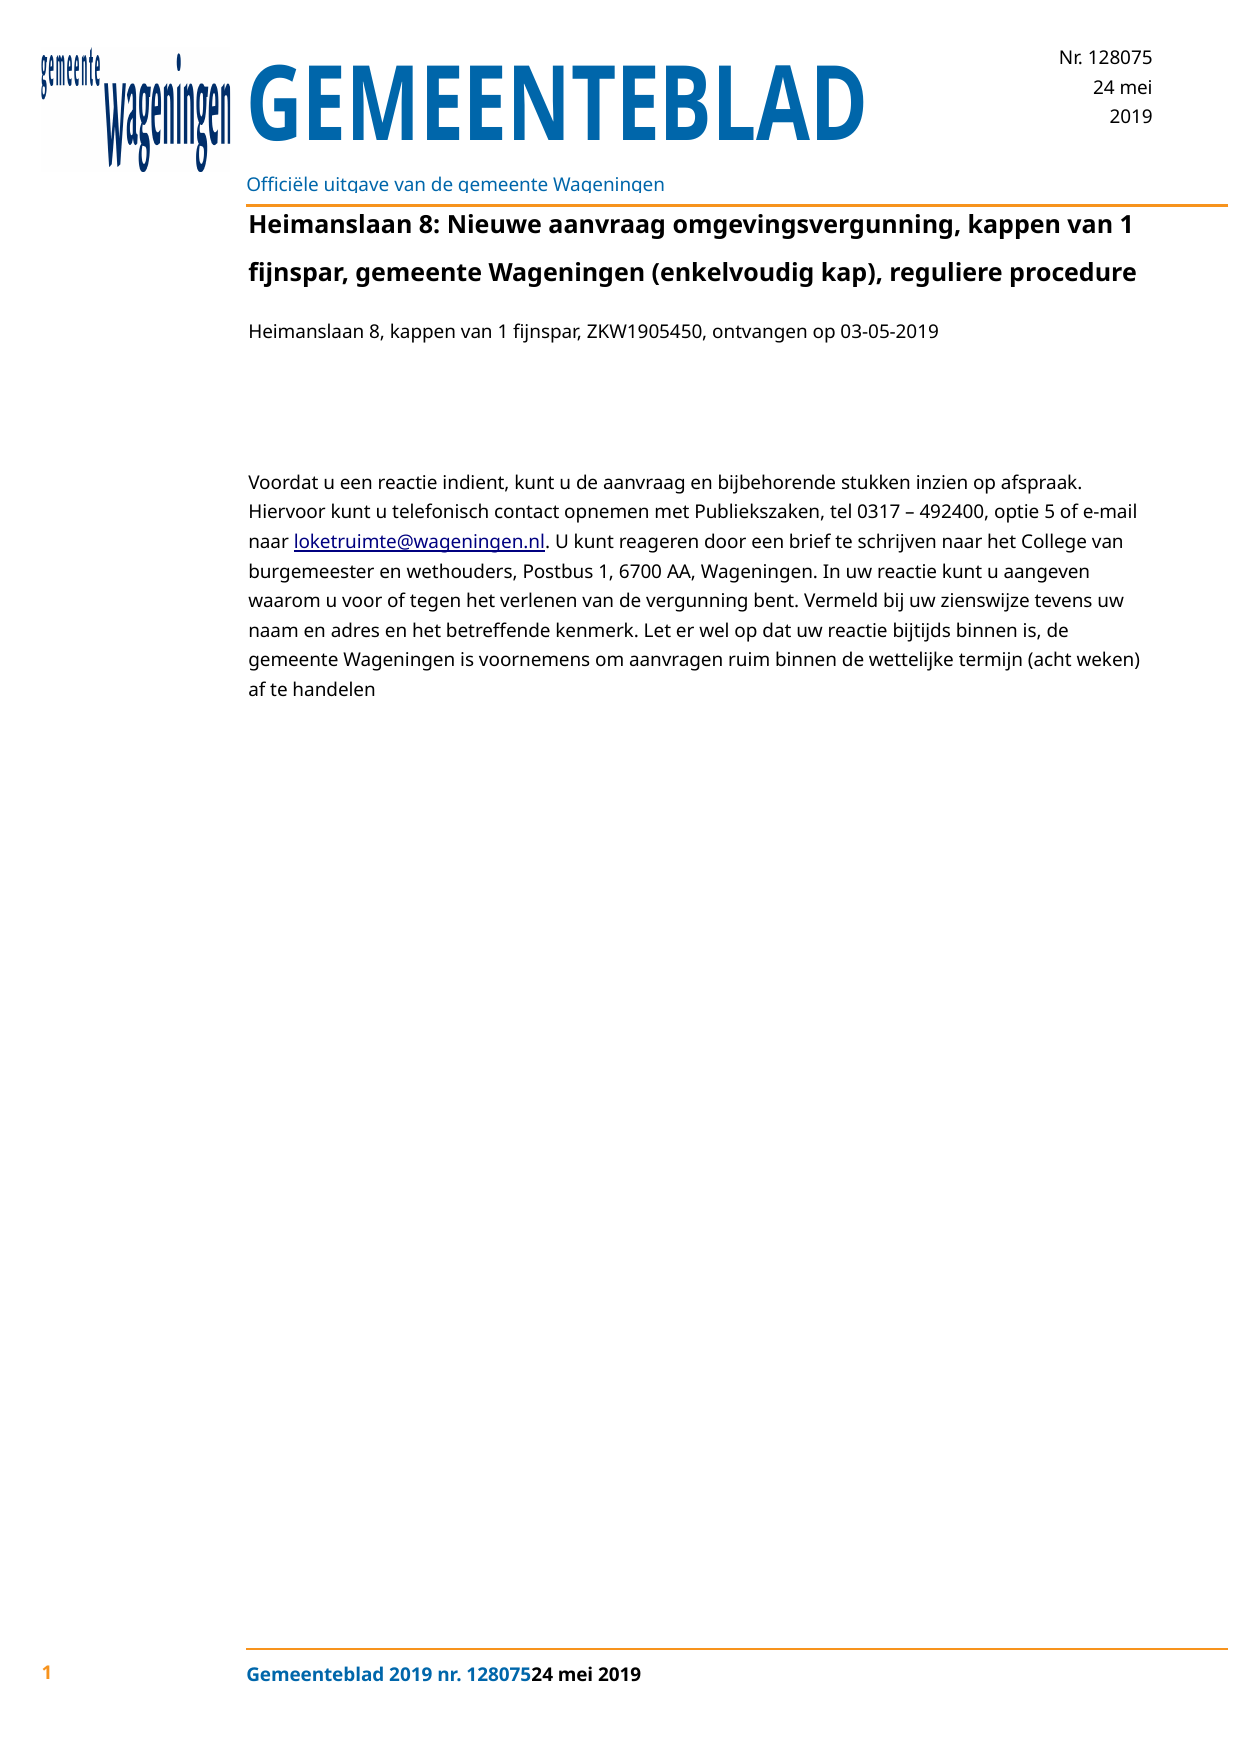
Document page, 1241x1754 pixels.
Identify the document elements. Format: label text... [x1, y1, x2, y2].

text Heimanslaan 8: Nieuwe aanvraag omgevingsvergunning, kappen van 1 fijnspar, gemeente Wageningen (enkelvoudig kap), reguliere procedure [248, 207, 1152, 288]
picture [41, 47, 231, 172]
text Voordat u een reactie indient, kunt u de aanvraag en bijbehorende stukken inzien op afspraak. Hiervoor kunt u telefonisch contact opnemen met Publiekszaken, tel 0317 – 492400, optie 5 of e-mail naar loketruimte@wageningen.nl. U kunt reageren door een brief te schrijven naar het College van burgemeester en wethouders, Postbus 1, 6700 AA, Wageningen. In uw reactie kunt u aangeven waarom u voor of tegen het verlenen van de vergunning bent. Vermeld bij uw zienswijze tevens uw naam en adres en het betreffende kenmerk. Let er wel op dat uw reactie bijtijds binnen is, de gemeente Wageningen is voornemens om aanvragen ruim binnen de wettelijke termijn (acht weken) af te handelen [248, 469, 1152, 702]
text Heimanslaan 8, kappen van 1 fijnspar, ZKW1905450, ontvangen op 03-05-2019 [248, 318, 1152, 344]
